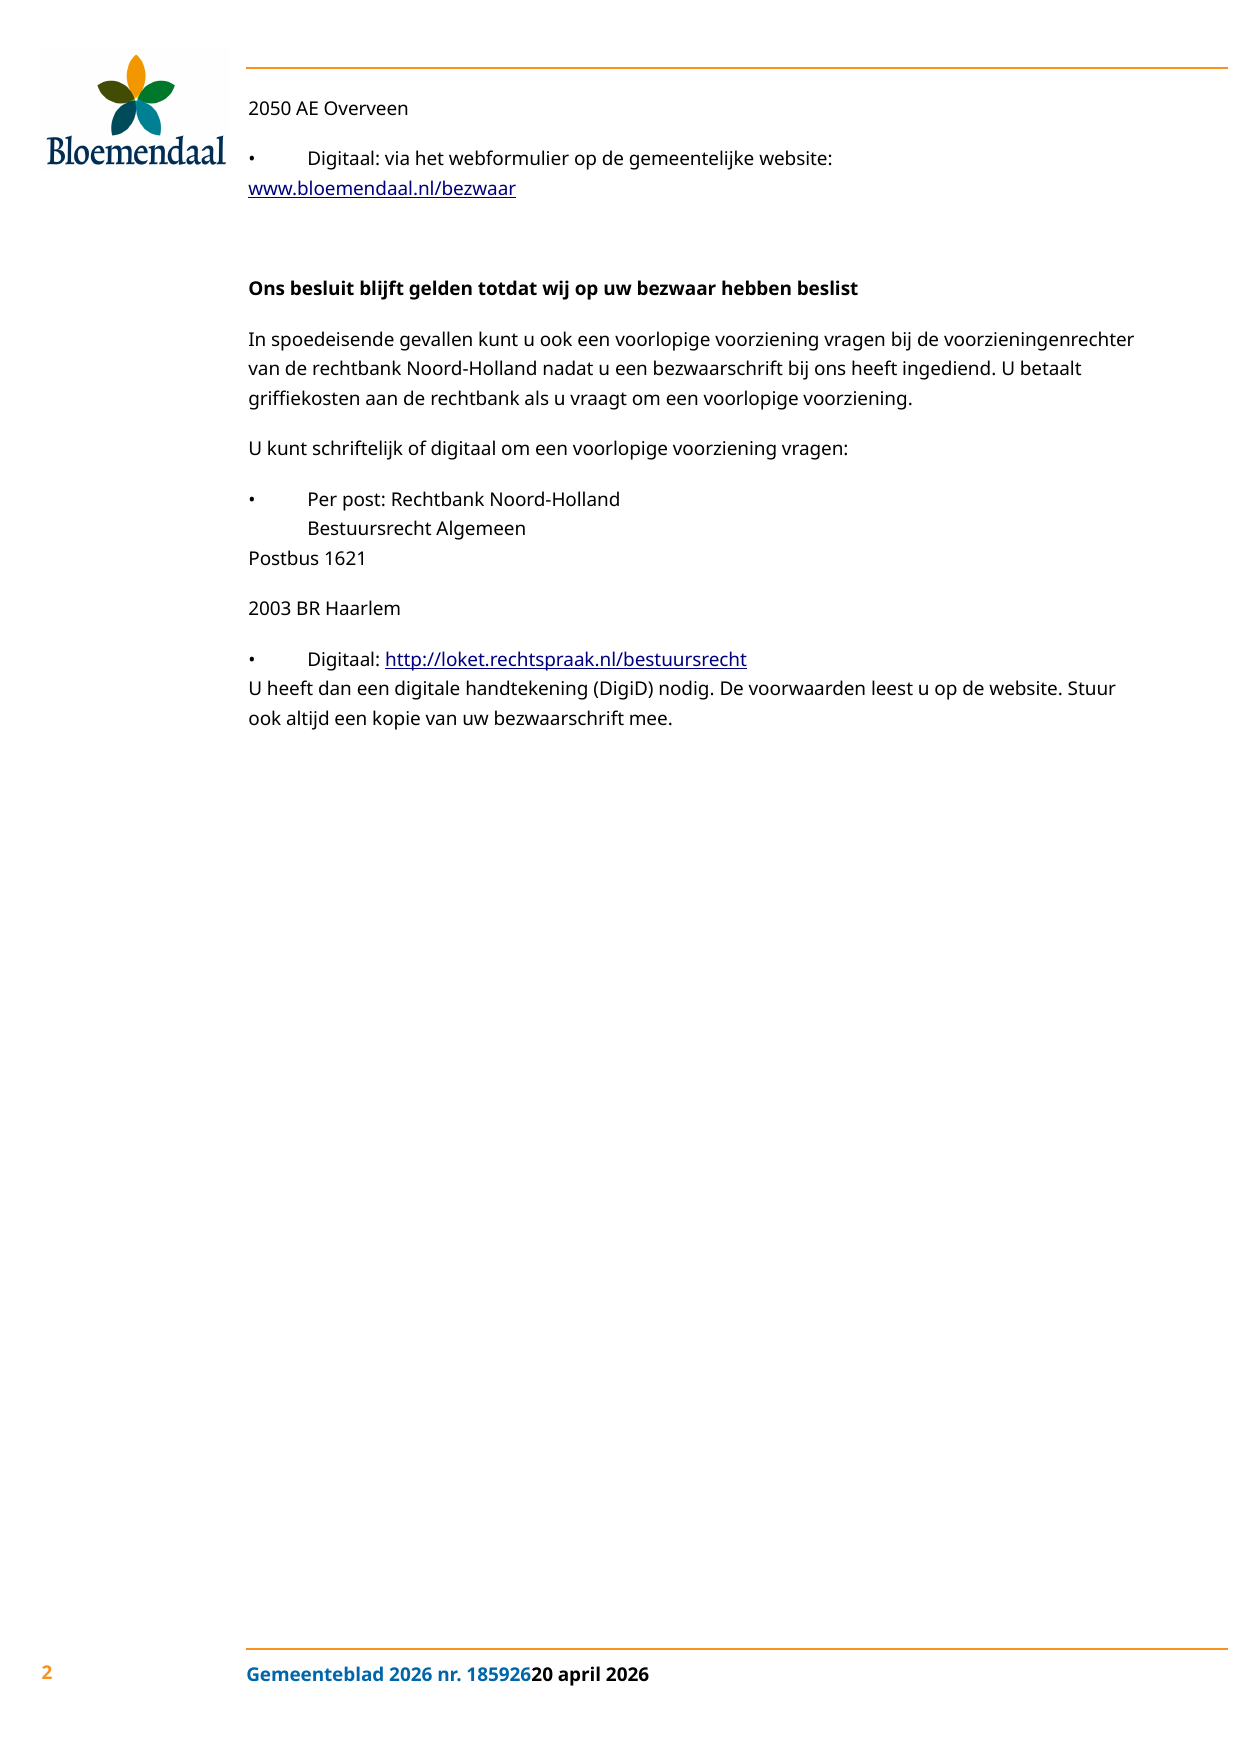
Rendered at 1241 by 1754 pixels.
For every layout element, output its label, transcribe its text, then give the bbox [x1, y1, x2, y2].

text www.bloemendaal.nl/bezwaar [248, 175, 1152, 201]
list Digitaal: via het webformulier op de gemeentelijke website: [248, 145, 1152, 171]
text Postbus 1621 [248, 545, 1152, 571]
text 2003 BR Haarlem [248, 596, 1152, 621]
text 2050 AE Overveen [248, 95, 1152, 121]
list Bestuursrecht Algemeen [248, 516, 1152, 541]
text U kunt schriftelijk of digitaal om een voorlopige voorziening vragen: [248, 436, 1152, 461]
list Per post: Rechtbank Noord-Holland [248, 486, 1152, 512]
list Digitaal: http://loket.rechtspraak.nl/bestuursrecht [248, 646, 1152, 672]
picture [41, 47, 231, 172]
text U heeft dan een digitale handtekening (DigiD) nodig. De voorwaarden leest u op de website. Stuur ook altijd een kopie van uw bezwaarschrift mee. [248, 676, 1152, 731]
text Ons besluit blijft gelden totdat wij op uw bezwaar hebben beslist [248, 276, 1152, 301]
text In spoedeisende gevallen kunt u ook een voorlopige voorziening vragen bij de voorzieningenrechter van de rechtbank Noord-Holland nadat u een bezwaarschrift bij ons heeft ingediend. U betaalt griffiekosten aan de rechtbank als u vraagt om een voorlopige voorziening. [248, 326, 1152, 411]
